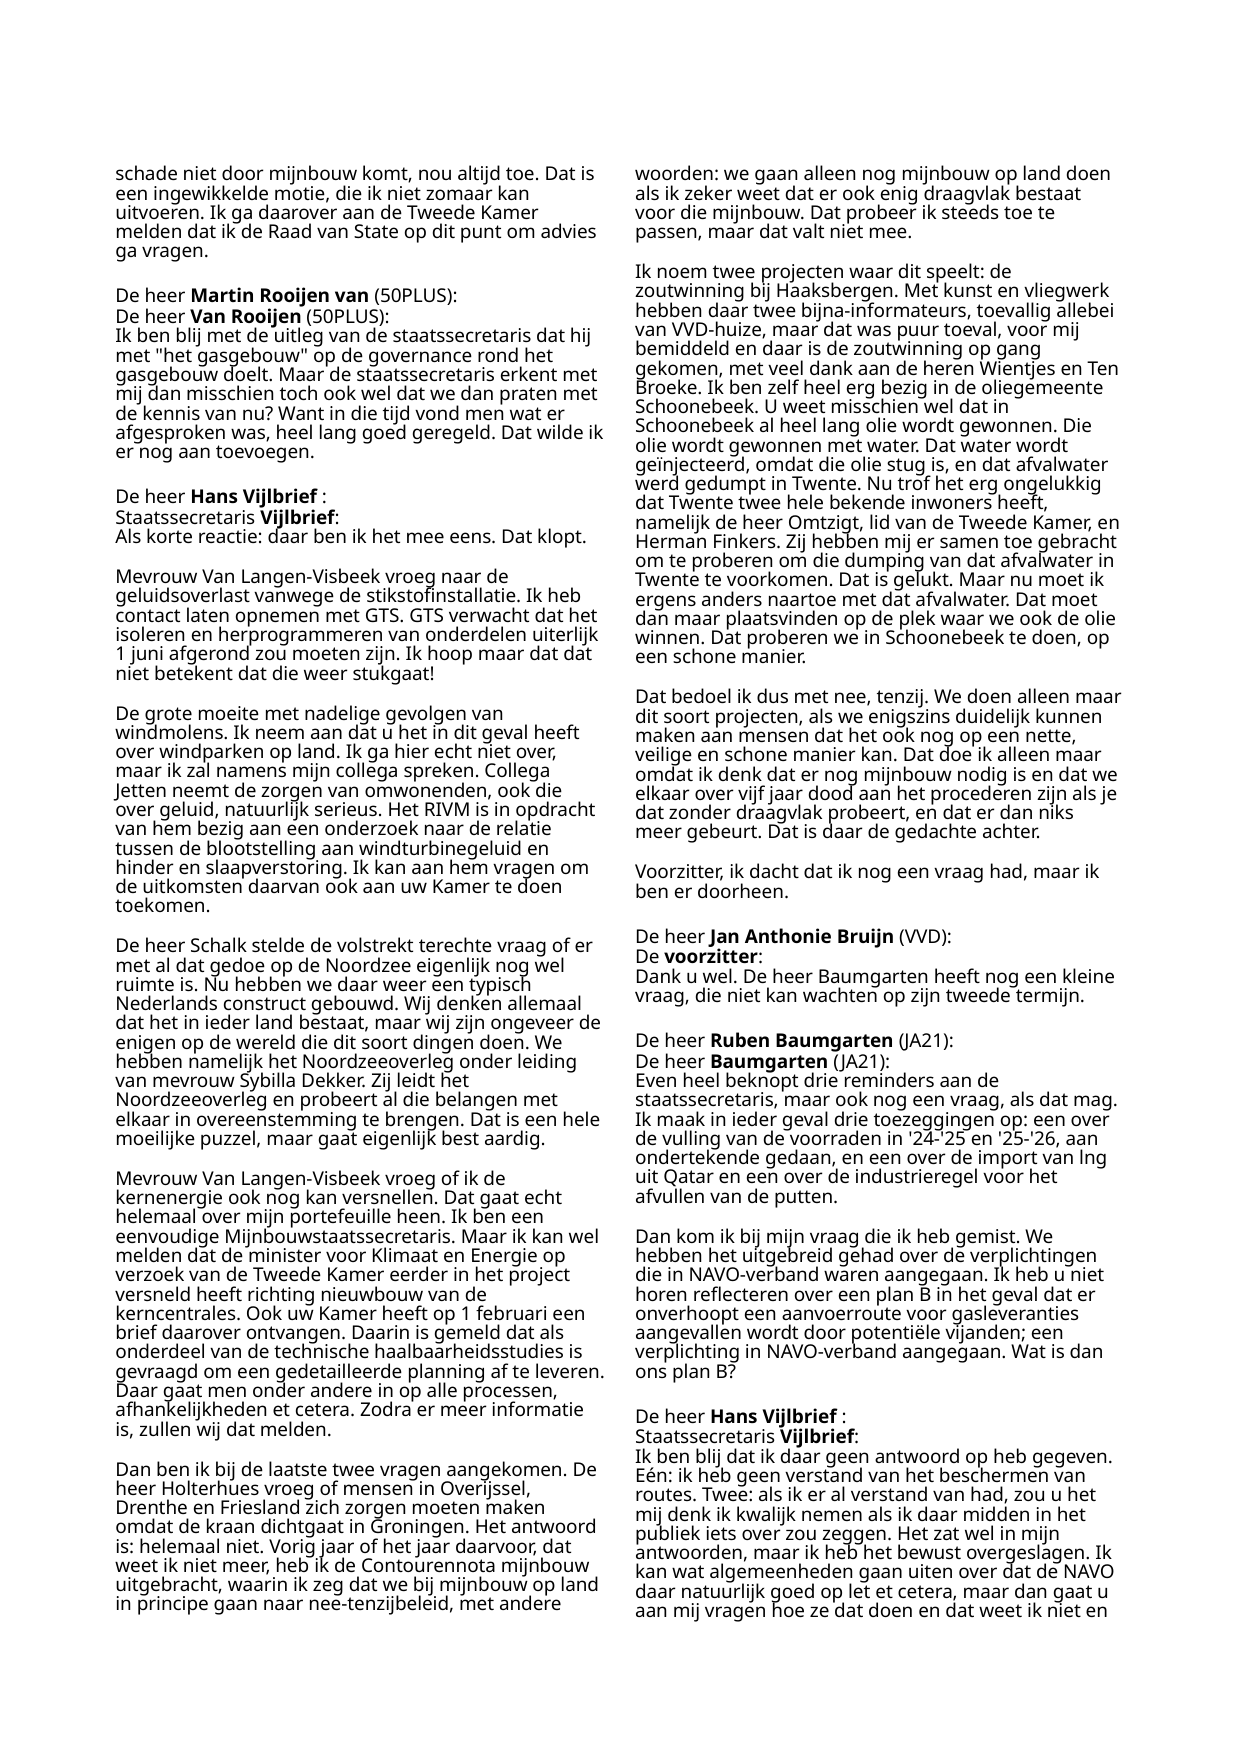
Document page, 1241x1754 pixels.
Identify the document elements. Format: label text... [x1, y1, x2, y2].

text De heer Martin Rooijen van (50PLUS): [115, 282, 605, 308]
text De heer Jan Anthonie Bruijn (VVD): [635, 923, 1125, 948]
text Mevrouw Van Langen-Visbeek vroeg of ik de kernenergie ook nog kan versnellen. Dat gaat echt helemaal over mijn portefeuille heen. Ik ben een eenvoudige Mijnbouwstaatssecretaris. Maar ik kan wel melden dat de minister voor Klimaat en Energie op verzoek van de Tweede Kamer eerder in het project versneld heeft richting nieuwbouw van de kerncentrales. Ook uw Kamer heeft op 1 februari een brief daarover ontvangen. Daarin is gemeld dat als onderdeel van de technische haalbaarheidsstudies is gevraagd om een gedetailleerde planning af te leveren. Daar gaat men onder andere in op alle processen, afhankelijkheden et cetera. Zodra er meer informatie is, zullen wij dat melden. [115, 1170, 605, 1440]
text De grote moeite met nadelige gevolgen van windmolens. Ik neem aan dat u het in dit geval heeft over windparken op land. Ik ga hier echt niet over, maar ik zal namens mijn collega spreken. Collega Jetten neemt de zorgen van omwonenden, ook die over geluid, natuurlijk serieus. Het RIVM is in opdracht van hem bezig aan een onderzoek naar de relatie tussen de blootstelling aan windturbinegeluid en hinder en slaapverstoring. Ik kan aan hem vragen om de uitkomsten daarvan ook aan uw Kamer te doen toekomen. [115, 704, 605, 917]
text De voorzitter: [635, 948, 1125, 968]
text Dan kom ik bij mijn vraag die ik heb gemist. We hebben het uitgebreid gehad over de verplichtingen die in NAVO-verband waren aangegaan. Ik heb u niet horen reflecteren over een plan B in het geval dat er onverhoopt een aanvoerroute voor gasleveranties aangevallen wordt door potentiële vijanden; een verplichting in NAVO-verband aangegaan. Wat is dan ons plan B? [635, 1228, 1125, 1382]
text Als korte reactie: daar ben ik het mee eens. Dat klopt. [115, 528, 605, 547]
text De heer Hans Vijlbrief : [635, 1403, 1125, 1428]
text De heer Schalk stelde de volstrekt terechte vraag of er met al dat gedoe op de Noordzee eigenlijk nog wel ruimte is. Nu hebben we daar weer een typisch Nederlands construct gebouwd. Wij denken allemaal dat het in ieder land bestaat, maar wij zijn ongeveer de enigen op de wereld die dit soort dingen doen. We hebben namelijk het Noordzeeoverleg onder leiding van mevrouw Sybilla Dekker. Zij leidt het Noordzeeoverleg en probeert al die belangen met elkaar in overeenstemming te brengen. Dat is een hele moeilijke puzzel, maar gaat eigenlijk best aardig. [115, 937, 605, 1149]
text Ik ben blij dat ik daar geen antwoord op heb gegeven. Eén: ik heb geen verstand van het beschermen van routes. Twee: als ik er al verstand van had, zou u het mij denk ik kwalijk nemen als ik daar midden in het publiek iets over zou zeggen. Het zat wel in mijn antwoorden, maar ik heb het bewust overgeslagen. Ik kan wat algemeenheden gaan uiten over dat de NAVO daar natuurlijk goed op let et cetera, maar dan gaat u aan mij vragen hoe ze dat doen en dat weet ik niet en [635, 1448, 1125, 1621]
text Ik noem twee projecten waar dit speelt: de zoutwinning bij Haaksbergen. Met kunst en vliegwerk hebben daar twee bijna-informateurs, toevallig allebei van VVD-huize, maar dat was puur toeval, voor mij bemiddeld en daar is de zoutwinning op gang gekomen, met veel dank aan de heren Wientjes en Ten Broeke. Ik ben zelf heel erg bezig in de oliegemeente Schoonebeek. U weet misschien wel dat in Schoonebeek al heel lang olie wordt gewonnen. Die olie wordt gewonnen met water. Dat water wordt geïnjecteerd, omdat die olie stug is, en dat afvalwater werd gedumpt in Twente. Nu trof het erg ongelukkig dat Twente twee hele bekende inwoners heeft, namelijk de heer Omtzigt, lid van de Tweede Kamer, en Herman Finkers. Zij hebben mij er samen toe gebracht om te proberen om die dumping van dat afvalwater in Twente te voorkomen. Dat is gelukt. Maar nu moet ik ergens anders naartoe met dat afvalwater. Dat moet dan maar plaatsvinden op de plek waar we ook de olie winnen. Dat proberen we in Schoonebeek te doen, op een schone manier. [635, 263, 1125, 668]
text Staatssecretaris Vijlbrief: [635, 1428, 1125, 1448]
text Even heel beknopt drie reminders aan de staatssecretaris, maar ook nog een vraag, als dat mag. Ik maak in ieder geval drie toezeggingen op: een over de vulling van de voorraden in '24-'25 en '25-'26, aan ondertekende gedaan, en een over de import van lng uit Qatar en een over de industrieregel voor het afvullen van de putten. [635, 1072, 1125, 1207]
text Dank u wel. De heer Baumgarten heeft nog een kleine vraag, die niet kan wachten op zijn tweede termijn. [635, 968, 1125, 1006]
text De heer Baumgarten (JA21): [635, 1053, 1125, 1072]
text Mevrouw Van Langen-Visbeek vroeg naar de geluidsoverlast vanwege de stikstofinstallatie. Ik heb contact laten opnemen met GTS. GTS verwacht dat het isoleren en herprogrammeren van onderdelen uiterlijk 1 juni afgerond zou moeten zijn. Ik hoop maar dat dat niet betekent dat die weer stukgaat! [115, 568, 605, 684]
text Voorzitter, ik dacht dat ik nog een vraag had, maar ik ben er doorheen. [635, 863, 1125, 902]
text Dat bedoel ik dus met nee, tenzij. We doen alleen maar dit soort projecten, als we enigszins duidelijk kunnen maken aan mensen dat het ook nog op een nette, veilige en schone manier kan. Dat doe ik alleen maar omdat ik denk dat er nog mijnbouw nodig is en dat we elkaar over vijf jaar dood aan het procederen zijn als je dat zonder draagvlak probeert, en dat er dan niks meer gebeurt. Dat is daar de gedachte achter. [635, 688, 1125, 843]
text De heer Ruben Baumgarten (JA21): [635, 1027, 1125, 1053]
text Dan ben ik bij de laatste twee vragen aangekomen. De heer Holterhues vroeg of mensen in Overijssel, Drenthe en Friesland zich zorgen moeten maken omdat de kraan dichtgaat in Groningen. Het antwoord is: helemaal niet. Vorig jaar of het jaar daarvoor, dat weet ik niet meer, heb ik de Contourennota mijnbouw uitgebracht, waarin ik zeg dat we bij mijnbouw op land in principe gaan naar nee-tenzijbeleid, met andere [115, 1461, 605, 1615]
text Ik ben blij met de uitleg van de staatssecretaris dat hij met "het gasgebouw" op de governance rond het gasgebouw doelt. Maar de staatssecretaris erkent met mij dan misschien toch ook wel dat we dan praten met de kennis van nu? Want in die tijd vond men wat er afgesproken was, heel lang goed geregeld. Dat wilde ik er nog aan toevoegen. [115, 327, 605, 462]
text De heer Hans Vijlbrief : [115, 483, 605, 509]
text Staatssecretaris Vijlbrief: [115, 509, 605, 528]
text woorden: we gaan alleen nog mijnbouw op land doen als ik zeker weet dat er ook enig draagvlak bestaat voor die mijnbouw. Dat probeer ik steeds toe te passen, maar dat valt niet mee. [635, 165, 1125, 242]
text schade niet door mijnbouw komt, nou altijd toe. Dat is een ingewikkelde motie, die ik niet zomaar kan uitvoeren. Ik ga daarover aan de Tweede Kamer melden dat ik de Raad van State op dit punt om advies ga vragen. [115, 165, 605, 262]
text De heer Van Rooijen (50PLUS): [115, 308, 605, 327]
